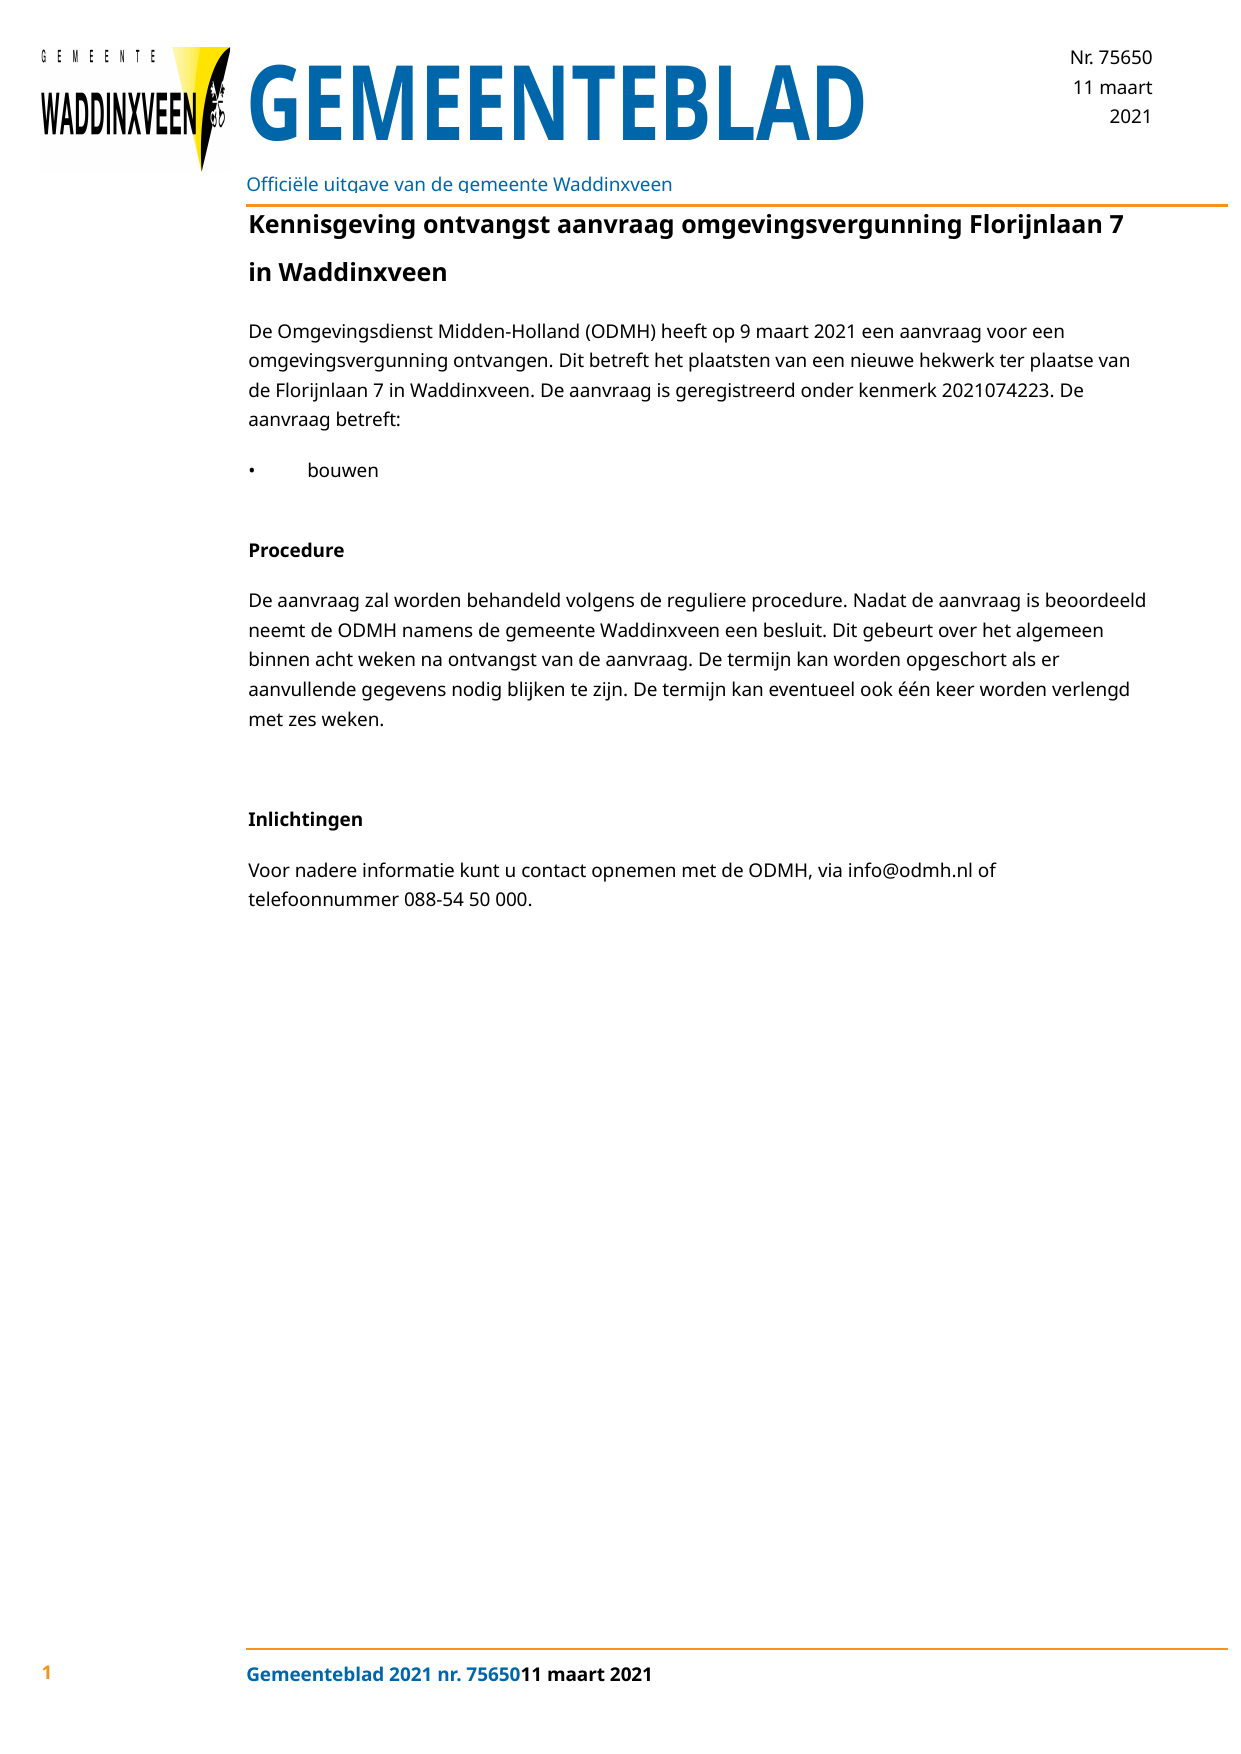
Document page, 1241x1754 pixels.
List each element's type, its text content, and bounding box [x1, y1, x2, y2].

list bouwen [248, 457, 1152, 483]
text De aanvraag zal worden behandeld volgens de reguliere procedure. Nadat de aanvraag is beoordeeld neemt de ODMH namens de gemeente Waddinxveen een besluit. Dit gebeurt over het algemeen binnen acht weken na ontvangst van de aanvraag. De termijn kan worden opgeschort als er aanvullende gegevens nodig blijken te zijn. De termijn kan eventueel ook één keer worden verlengd met zes weken. [248, 587, 1152, 732]
text De Omgevingsdienst Midden-Holland (ODMH) heeft op 9 maart 2021 een aanvraag voor een omgevingsvergunning ontvangen. Dit betreft het plaatsten van een nieuwe hekwerk ter plaatse van de Florijnlaan 7 in Waddinxveen. De aanvraag is geregistreerd onder kenmerk 2021074223. De aanvraag betreft: [248, 318, 1152, 432]
text Inlichtingen [248, 807, 1152, 832]
picture [41, 47, 231, 172]
text Kennisgeving ontvangst aanvraag omgevingsvergunning Florijnlaan 7 in Waddinxveen [248, 207, 1152, 288]
text Procedure [248, 537, 1152, 563]
text Voor nadere informatie kunt u contact opnemen met de ODMH, via info@odmh.nl of telefoonnummer 088-54 50 000. [248, 857, 1152, 912]
